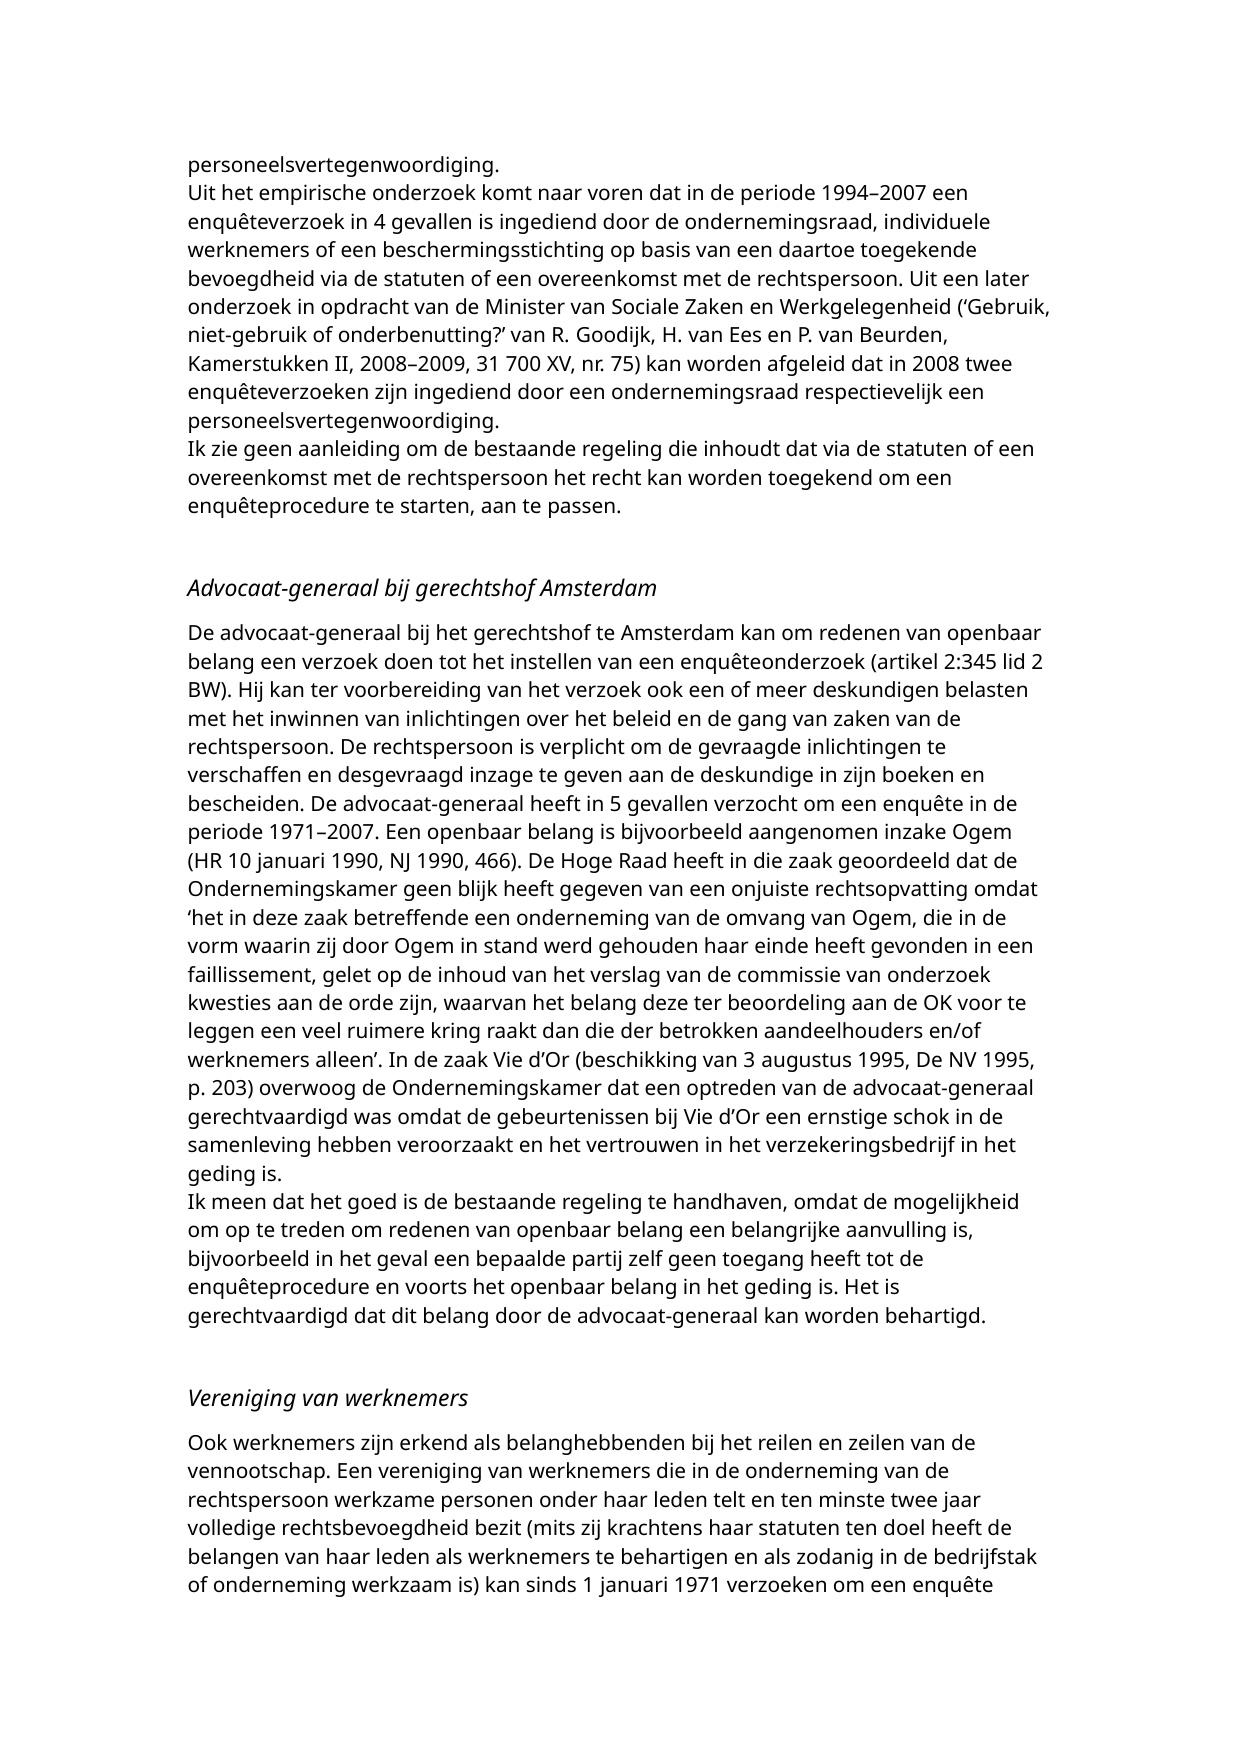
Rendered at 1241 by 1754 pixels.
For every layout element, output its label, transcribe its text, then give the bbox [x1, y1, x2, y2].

text Uit het empirische onderzoek komt naar voren dat in de periode 1994–2007 een enquêteverzoek in 4 gevallen is ingediend door de ondernemingsraad, individuele werknemers of een beschermingsstichting op basis van een daartoe toegekende bevoegdheid via de statuten of een overeenkomst met de rechtspersoon. Uit een later onderzoek in opdracht van de Minister van Sociale Zaken en Werkgelegenheid (‘Gebruik, niet-gebruik of onderbenutting?’ van R. Goodijk, H. van Ees en P. van Beurden, Kamerstukken II, 2008–2009, 31 700 XV, nr. 75) kan worden afgeleid dat in 2008 twee enquêteverzoeken zijn ingediend door een ondernemingsraad respectievelijk een personeelsvertegenwoordiging. [187, 178, 1053, 434]
text Ik meen dat het goed is de bestaande regeling te handhaven, omdat de mogelijkheid om op te treden om redenen van openbaar belang een belangrijke aanvulling is, bijvoorbeeld in het geval een bepaalde partij zelf geen toegang heeft tot de enquêteprocedure en voorts het openbaar belang in het geding is. Het is gerechtvaardigd dat dit belang door de advocaat-generaal kan worden behartigd. [187, 1187, 1053, 1329]
text De advocaat-generaal bij het gerechtshof te Amsterdam kan om redenen van openbaar belang een verzoek doen tot het instellen van een enquêteonderzoek (artikel 2:345 lid 2 BW). Hij kan ter voorbereiding van het verzoek ook een of meer deskundigen belasten met het inwinnen van inlichtingen over het beleid en de gang van zaken van de rechtspersoon. De rechtspersoon is verplicht om de gevraagde inlichtingen te verschaffen en desgevraagd inzage te geven aan de deskundige in zijn boeken en bescheiden. De advocaat-generaal heeft in 5 gevallen verzocht om een enquête in de periode 1971–2007. Een openbaar belang is bijvoorbeeld aangenomen inzake Ogem (HR 10 januari 1990, NJ 1990, 466). De Hoge Raad heeft in die zaak geoordeeld dat de Ondernemingskamer geen blijk heeft gegeven van een onjuiste rechtsopvatting omdat ‘het in deze zaak betreffende een onderneming van de omvang van Ogem, die in de vorm waarin zij door Ogem in stand werd gehouden haar einde heeft gevonden in een faillissement, gelet op de inhoud van het verslag van de commissie van onderzoek kwesties aan de orde zijn, waarvan het belang deze ter beoordeling aan de OK voor te leggen een veel ruimere kring raakt dan die der betrokken aandeelhouders en/of werknemers alleen’. In de zaak Vie d’Or (beschikking van 3 augustus 1995, De NV 1995, p. 203) overwoog de Ondernemingskamer dat een optreden van de advocaat-generaal gerechtvaardigd was omdat de gebeurtenissen bij Vie d’Or een ernstige schok in de samenleving hebben veroorzaakt en het vertrouwen in het verzekeringsbedrijf in het geding is. [187, 618, 1053, 1187]
text Ook werknemers zijn erkend als belanghebbenden bij het reilen en zeilen van de vennootschap. Een vereniging van werknemers die in de onderneming van de rechtspersoon werkzame personen onder haar leden telt en ten minste twee jaar volledige rechtsbevoegdheid bezit (mits zij krachtens haar statuten ten doel heeft de belangen van haar leden als werknemers te behartigen en als zodanig in de bedrijfstak of onderneming werkzaam is) kan sinds 1 januari 1971 verzoeken om een enquête [187, 1428, 1053, 1599]
subtitle Advocaat-generaal bij gerechtshof Amsterdam [187, 572, 1053, 603]
subtitle Vereniging van werknemers [187, 1382, 1053, 1413]
text Ik zie geen aanleiding om de bestaande regeling die inhoudt dat via de statuten of een overeenkomst met de rechtspersoon het recht kan worden toegekend om een enquêteprocedure te starten, aan te passen. [187, 434, 1053, 520]
text personeelsvertegenwoordiging. [187, 150, 1053, 178]
